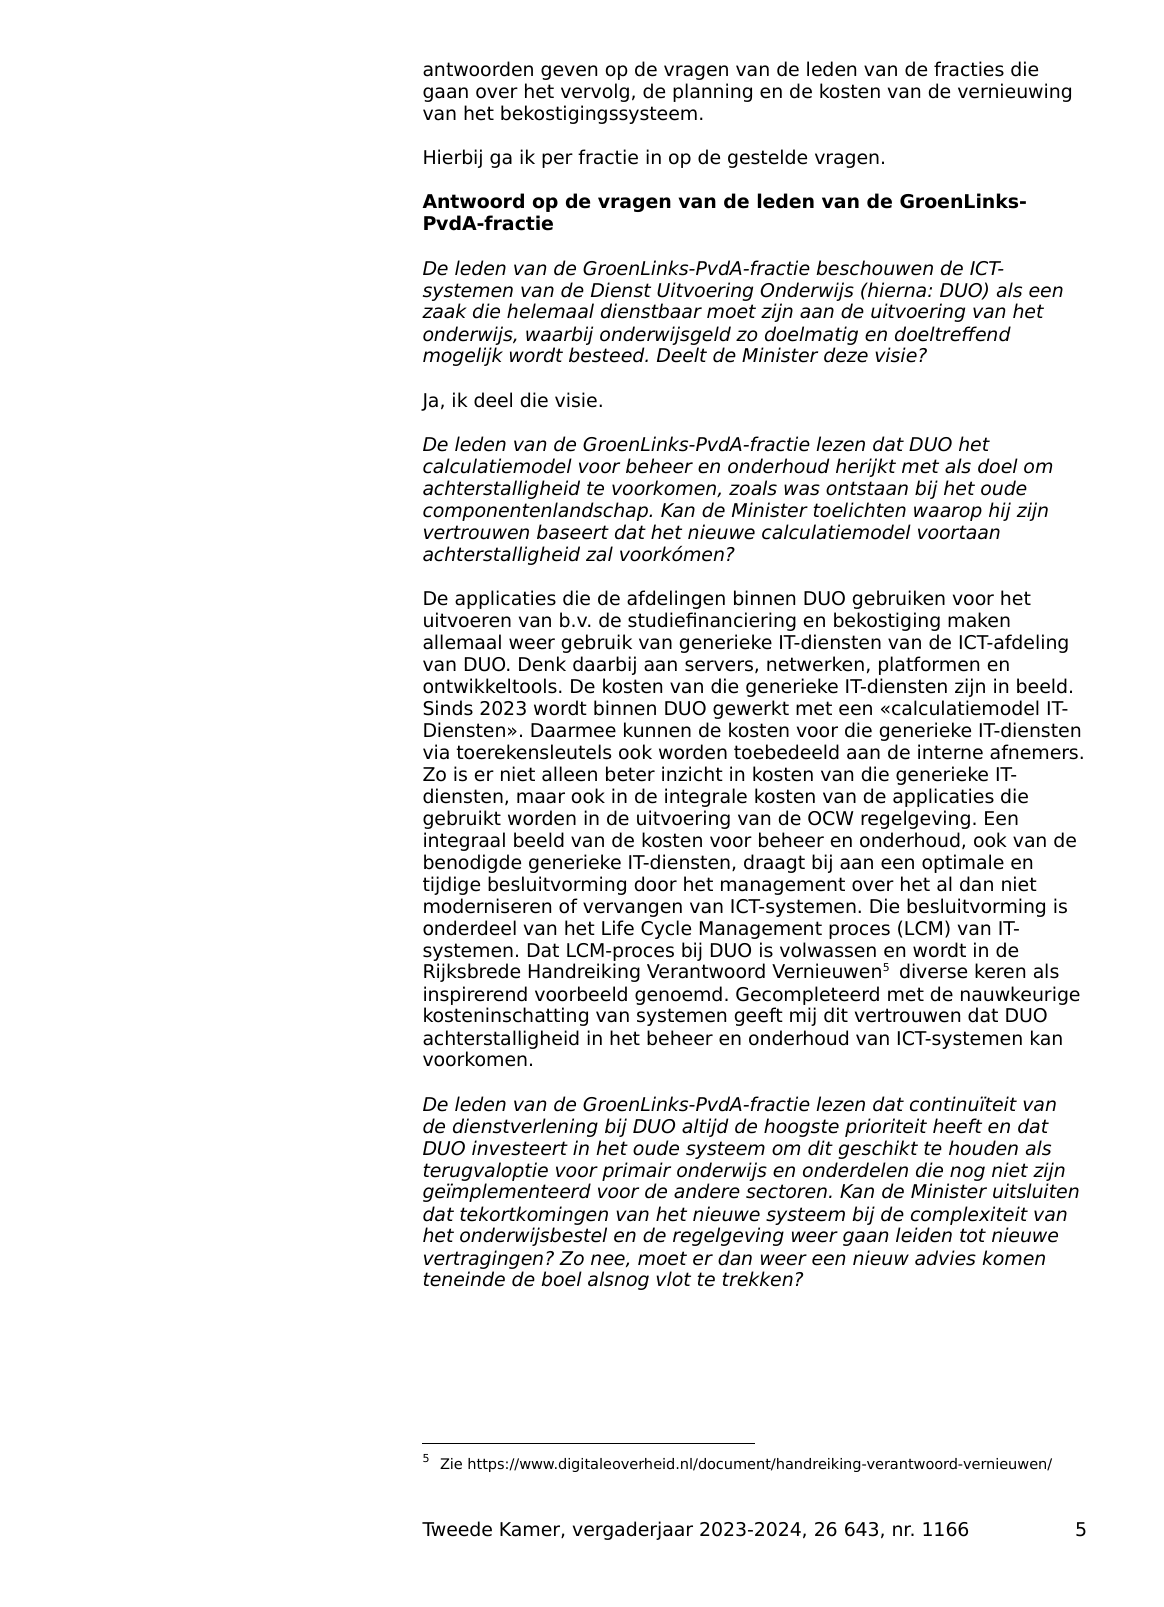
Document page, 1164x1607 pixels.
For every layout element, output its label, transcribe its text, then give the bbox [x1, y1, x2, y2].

text De applicaties die de afdelingen binnen DUO gebruiken voor het uitvoeren van b.v. de studiefinanciering en bekostiging maken allemaal weer gebruik van generieke IT-diensten van de ICT-afdeling van DUO. Denk daarbij aan servers, netwerken, platformen en ontwikkeltools. De kosten van die generieke IT-diensten zijn in beeld. Sinds 2023 wordt binnen DUO gewerkt met een «calculatiemodel IT-Diensten». Daarmee kunnen de kosten voor die generieke IT-diensten via toerekensleutels ook worden toebedeeld aan de interne afnemers. Zo is er niet alleen beter inzicht in kosten van die generieke IT-diensten, maar ook in de integrale kosten van de applicaties die gebruikt worden in de uitvoering van de OCW regelgeving. Een integraal beeld van de kosten voor beheer en onderhoud, ook van de benodigde generieke IT-diensten, draagt bij aan een optimale en tijdige besluitvorming door het management over het al dan niet moderniseren of vervangen van ICT-systemen. Die besluitvorming is onderdeel van het Life Cycle Management proces (LCM) van IT-systemen. Dat LCM-proces bij DUO is volwassen en wordt in de Rijksbrede Handreiking Verantwoord Vernieuwen diverse keren als inspirerend voorbeeld genoemd. Gecompleteerd met de nauwkeurige kosteninschatting van systemen geeft mij dit vertrouwen dat DUO achterstalligheid in het beheer en onderhoud van ICT-systemen kan voorkomen. [422, 588, 1087, 1071]
text De leden van de GroenLinks-PvdA-fractie beschouwen de ICT-systemen van de Dienst Uitvoering Onderwijs (hierna: DUO) als een zaak die helemaal dienstbaar moet zijn aan de uitvoering van het onderwijs, waarbij onderwijsgeld zo doelmatig en doeltreffend mogelijk wordt besteed. Deelt de Minister deze visie? [422, 257, 1087, 367]
text Ja, ik deel die visie. [422, 389, 1087, 412]
text De leden van de GroenLinks-PvdA-fractie lezen dat DUO het calculatiemodel voor beheer en onderhoud herijkt met als doel om achterstalligheid te voorkomen, zoals was ontstaan bij het oude componentenlandschap. Kan de Minister toelichten waarop hij zijn vertrouwen baseert dat het nieuwe calculatiemodel voortaan achterstalligheid zal voorkómen? [422, 434, 1087, 566]
subtitle Antwoord op de vragen van de leden van de GroenLinks-PvdA-fractie [422, 191, 1087, 235]
text antwoorden geven op de vragen van de leden van de fracties die gaan over het vervolg, de planning en de kosten van de vernieuwing van het bekostigingssysteem. [422, 59, 1087, 125]
text De leden van de GroenLinks-PvdA-fractie lezen dat continuïteit van de dienstverlening bij DUO altijd de hoogste prioriteit heeft en dat DUO investeert in het oude systeem om dit geschikt te houden als terugvaloptie voor primair onderwijs en onderdelen die nog niet zijn geïmplementeerd voor de andere sectoren. Kan de Minister uitsluiten dat tekortkomingen van het nieuwe systeem bij de complexiteit van het onderwijsbestel en de regelgeving weer gaan leiden tot nieuwe vertragingen? Zo nee, moet er dan weer een nieuw advies komen teneinde de boel alsnog vlot te trekken? [422, 1093, 1087, 1291]
text Zie https://www.digitaleoverheid.nl/document/handreiking-verantwoord-vernieuwen/ [422, 1452, 1087, 1474]
text Hierbij ga ik per fractie in op de gestelde vragen. [422, 147, 1087, 169]
